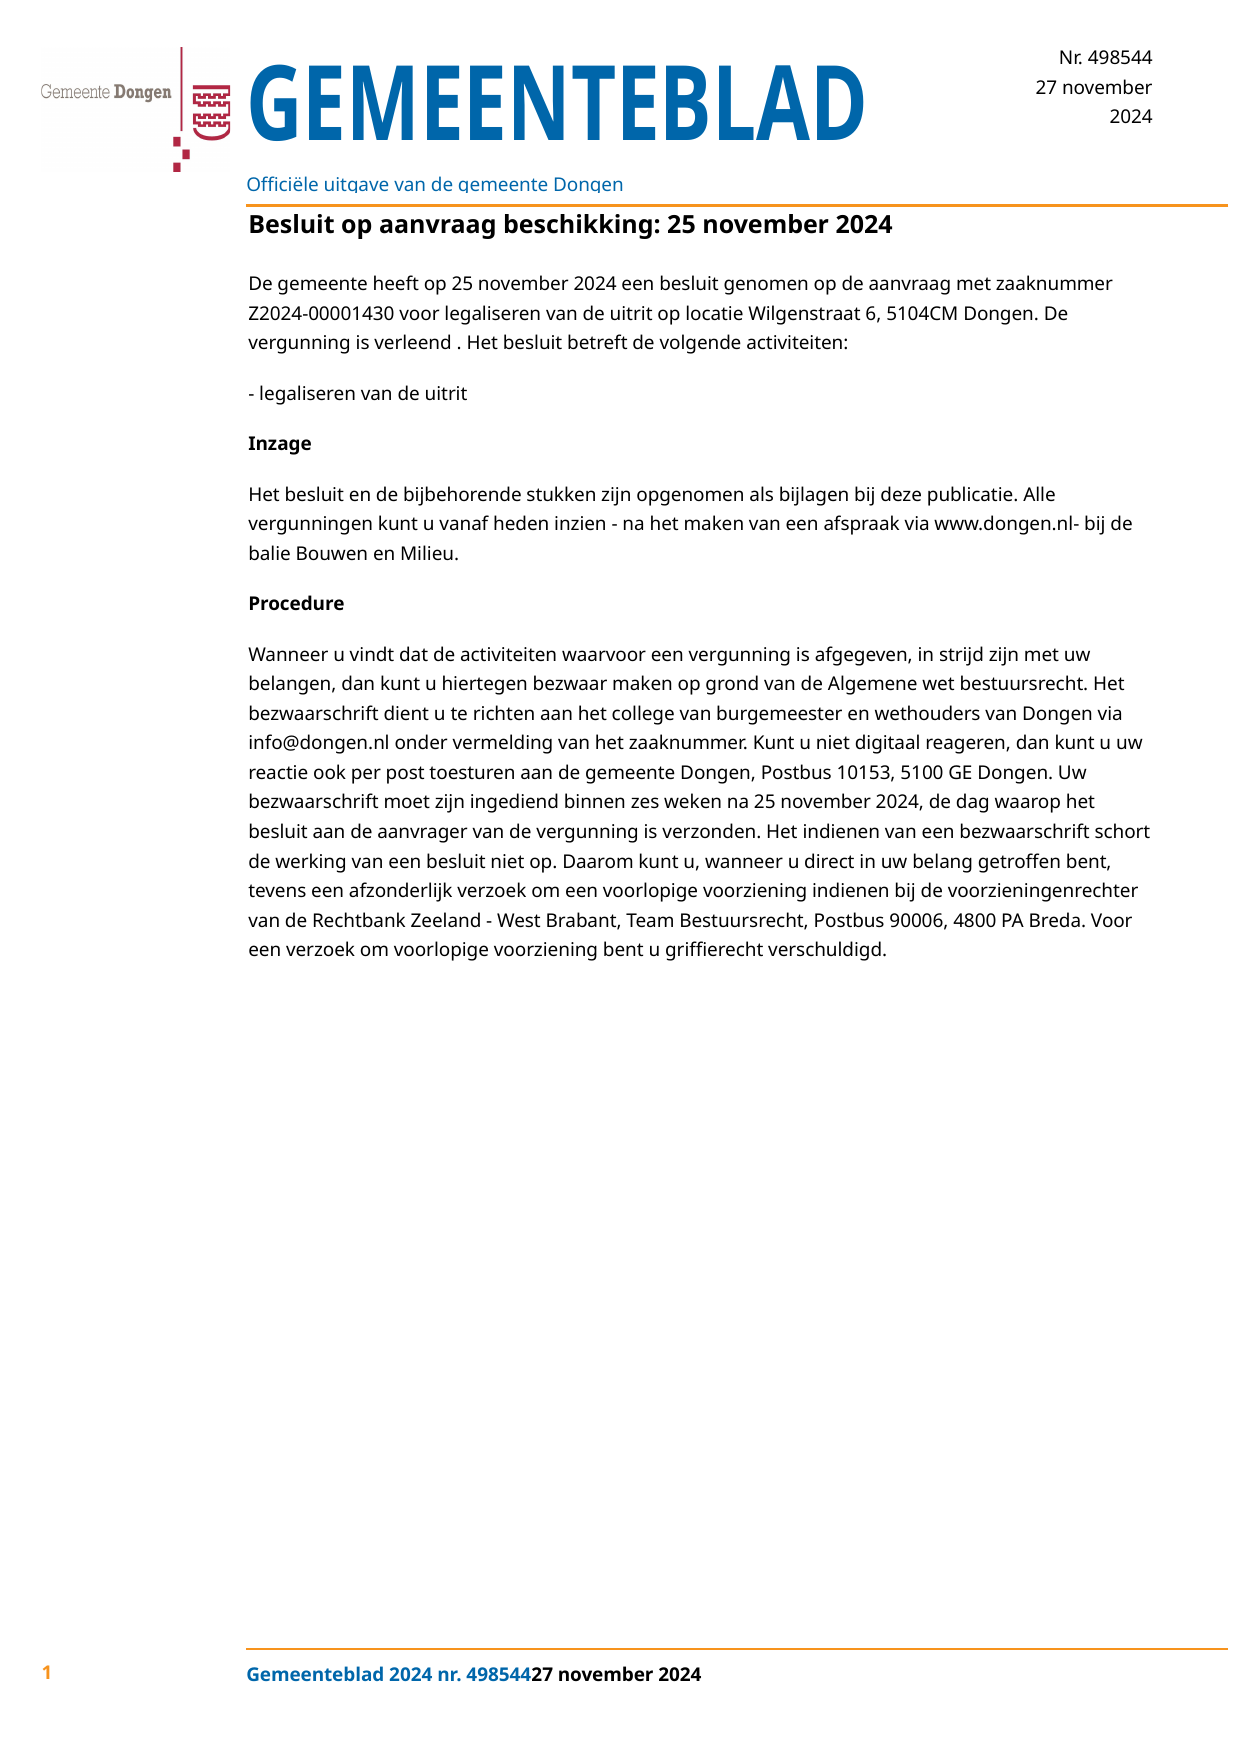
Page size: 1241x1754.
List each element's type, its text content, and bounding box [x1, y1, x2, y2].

text Het besluit en de bijbehorende stukken zijn opgenomen als bijlagen bij deze publicatie. Alle vergunningen kunt u vanaf heden inzien - na het maken van een afspraak via www.dongen.nl- bij de balie Bouwen en Milieu. [248, 481, 1152, 566]
text Besluit op aanvraag beschikking: 25 november 2024 [248, 207, 1152, 241]
picture [41, 47, 231, 172]
text De gemeente heeft op 25 november 2024 een besluit genomen op de aanvraag met zaaknummer Z2024-00001430 voor legaliseren van de uitrit op locatie Wilgenstraat 6, 5104CM Dongen. De vergunning is verleend . Het besluit betreft de volgende activiteiten: [248, 270, 1152, 355]
text Inzage [248, 430, 1152, 456]
text Procedure [248, 590, 1152, 616]
text - legaliseren van de uitrit [248, 380, 1152, 406]
text Wanneer u vindt dat de activiteiten waarvoor een vergunning is afgegeven, in strijd zijn met uw belangen, dan kunt u hiertegen bezwaar maken op grond van de Algemene wet bestuursrecht. Het bezwaarschrift dient u te richten aan het college van burgemeester en wethouders van Dongen via info@dongen.nl onder vermelding van het zaaknummer. Kunt u niet digitaal reageren, dan kunt u uw reactie ook per post toesturen aan de gemeente Dongen, Postbus 10153, 5100 GE Dongen. Uw bezwaarschrift moet zijn ingediend binnen zes weken na 25 november 2024, de dag waarop het besluit aan de aanvrager van de vergunning is verzonden. Het indienen van een bezwaarschrift schort de werking van een besluit niet op. Daarom kunt u, wanneer u direct in uw belang getroffen bent, tevens een afzonderlijk verzoek om een voorlopige voorziening indienen bij de voorzieningenrechter van de Rechtbank Zeeland - West Brabant, Team Bestuursrecht, Postbus 90006, 4800 PA Breda. Voor een verzoek om voorlopige voorziening bent u griffierecht verschuldigd. [248, 641, 1152, 962]
